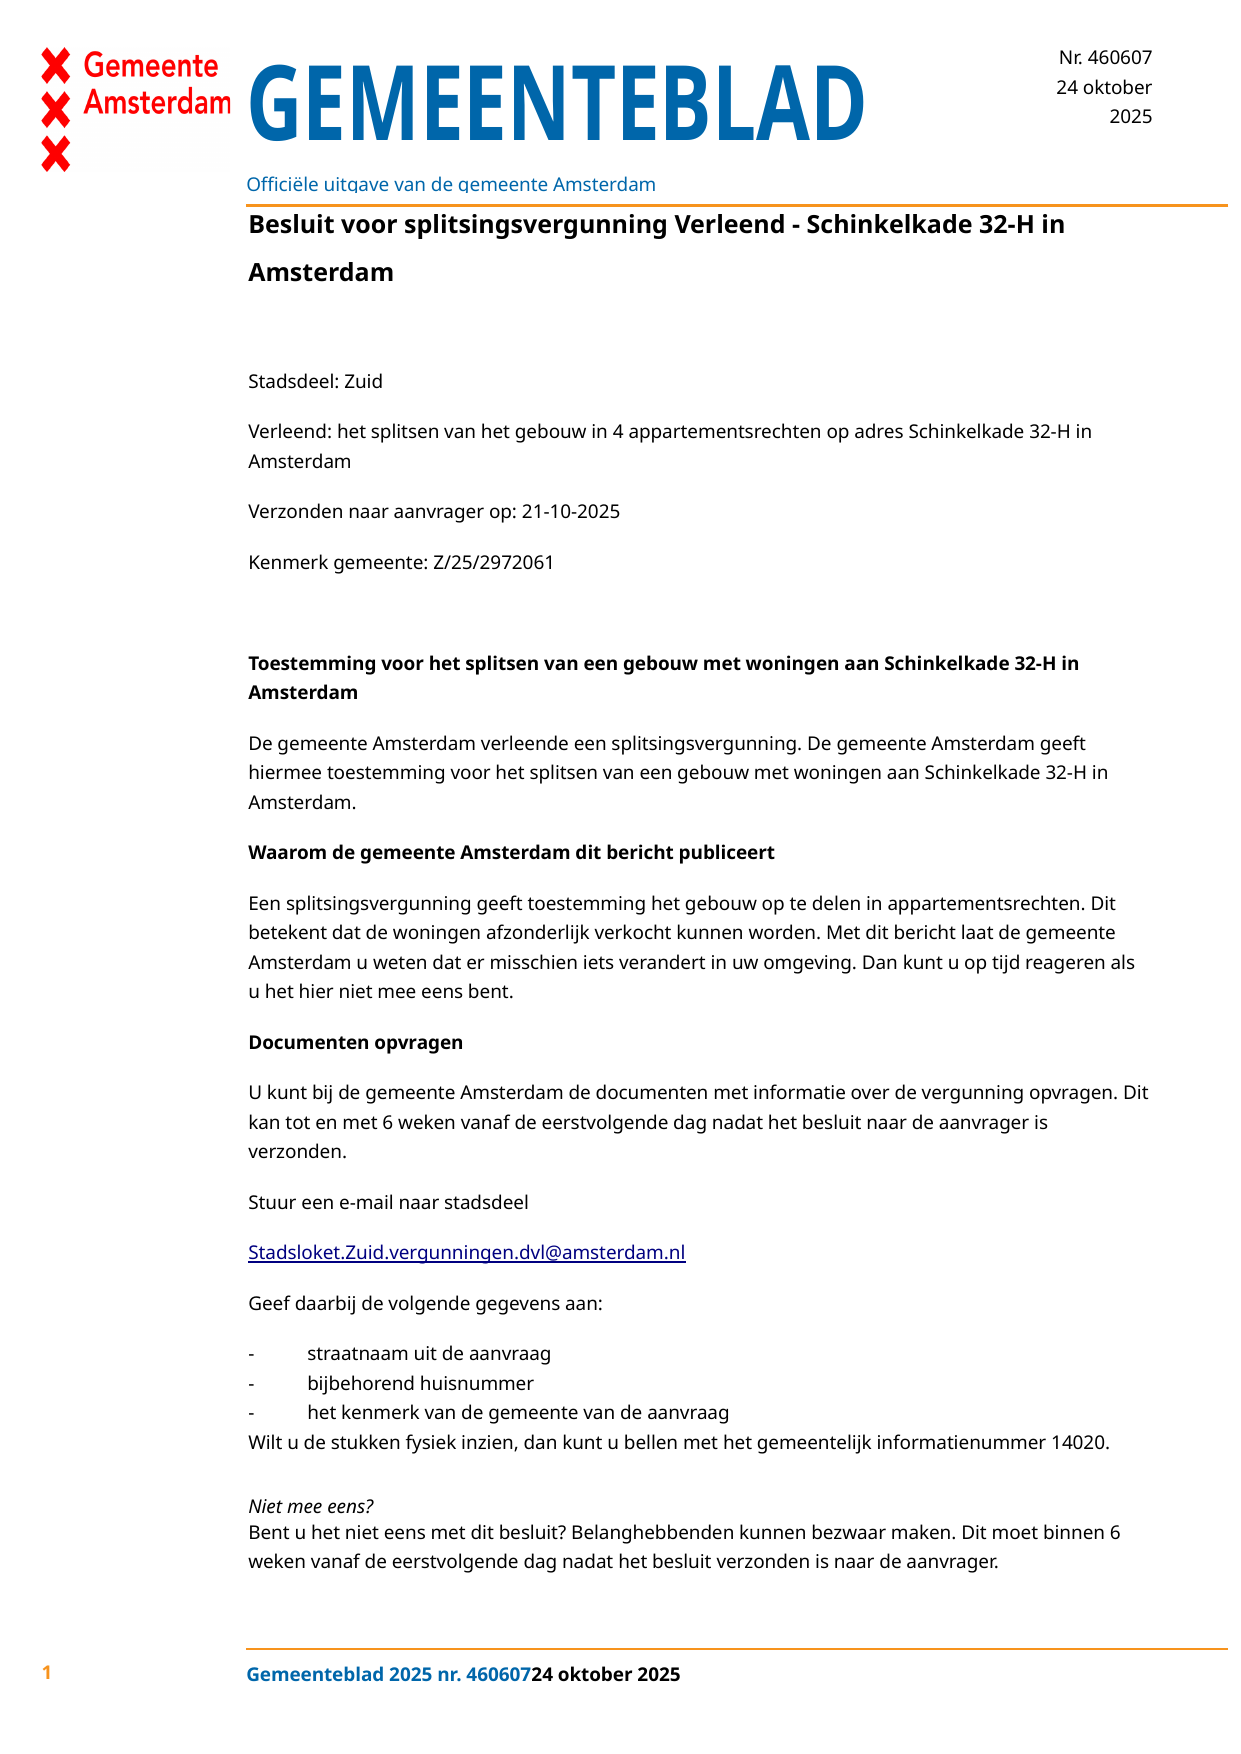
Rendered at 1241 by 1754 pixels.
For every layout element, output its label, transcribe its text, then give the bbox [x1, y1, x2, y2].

text Verzonden naar aanvrager op: 21-10-2025 [248, 499, 1152, 524]
text Toestemming voor het splitsen van een gebouw met woningen aan Schinkelkade 32-H in Amsterdam [248, 650, 1152, 705]
text De gemeente Amsterdam verleende een splitsingsvergunning. De gemeente Amsterdam geeft hiermee toestemming voor het splitsen van een gebouw met woningen aan Schinkelkade 32-H in Amsterdam. [248, 730, 1152, 815]
text Kenmerk gemeente: Z/25/2972061 [248, 549, 1152, 575]
text Geef daarbij de volgende gegevens aan: [248, 1290, 1152, 1316]
text Stadsdeel: Zuid [248, 368, 1152, 394]
text Stadsloket.Zuid.vergunningen.dvl@amsterdam.nl [248, 1239, 1152, 1265]
text U kunt bij de gemeente Amsterdam de documenten met informatie over de vergunning opvragen. Dit kan tot en met 6 weken vanaf de eerstvolgende dag nadat het besluit naar de aanvrager is verzonden. [248, 1079, 1152, 1164]
picture [41, 47, 231, 172]
text Waarom de gemeente Amsterdam dit bericht publiceert [248, 839, 1152, 865]
text Bent u het niet eens met dit besluit? Belanghebbenden kunnen bezwaar maken. Dit moet binnen 6 weken vanaf de eerstvolgende dag nadat het besluit verzonden is naar de aanvrager. [248, 1519, 1152, 1574]
list bijbehorend huisnummer [248, 1370, 1152, 1396]
text Stuur een e-mail naar stadsdeel [248, 1189, 1152, 1215]
text Een splitsingsvergunning geeft toestemming het gebouw op te delen in appartementsrechten. Dit betekent dat de woningen afzonderlijk verkocht kunnen worden. Met dit bericht laat de gemeente Amsterdam u weten dat er misschien iets verandert in uw omgeving. Dan kunt u op tijd reageren als u het hier niet mee eens bent. [248, 890, 1152, 1004]
text Besluit voor splitsingsvergunning Verleend - Schinkelkade 32-H in Amsterdam [248, 207, 1152, 288]
text Niet mee eens? [248, 1493, 1152, 1519]
text Documenten opvragen [248, 1029, 1152, 1055]
list straatnaam uit de aanvraag [248, 1340, 1152, 1366]
text Verleend: het splitsen van het gebouw in 4 appartementsrechten op adres Schinkelkade 32-H in Amsterdam [248, 419, 1152, 474]
text Wilt u de stukken fysiek inzien, dan kunt u bellen met het gemeentelijk informatienummer 14020. [248, 1429, 1152, 1455]
list het kenmerk van de gemeente van de aanvraag [248, 1399, 1152, 1425]
